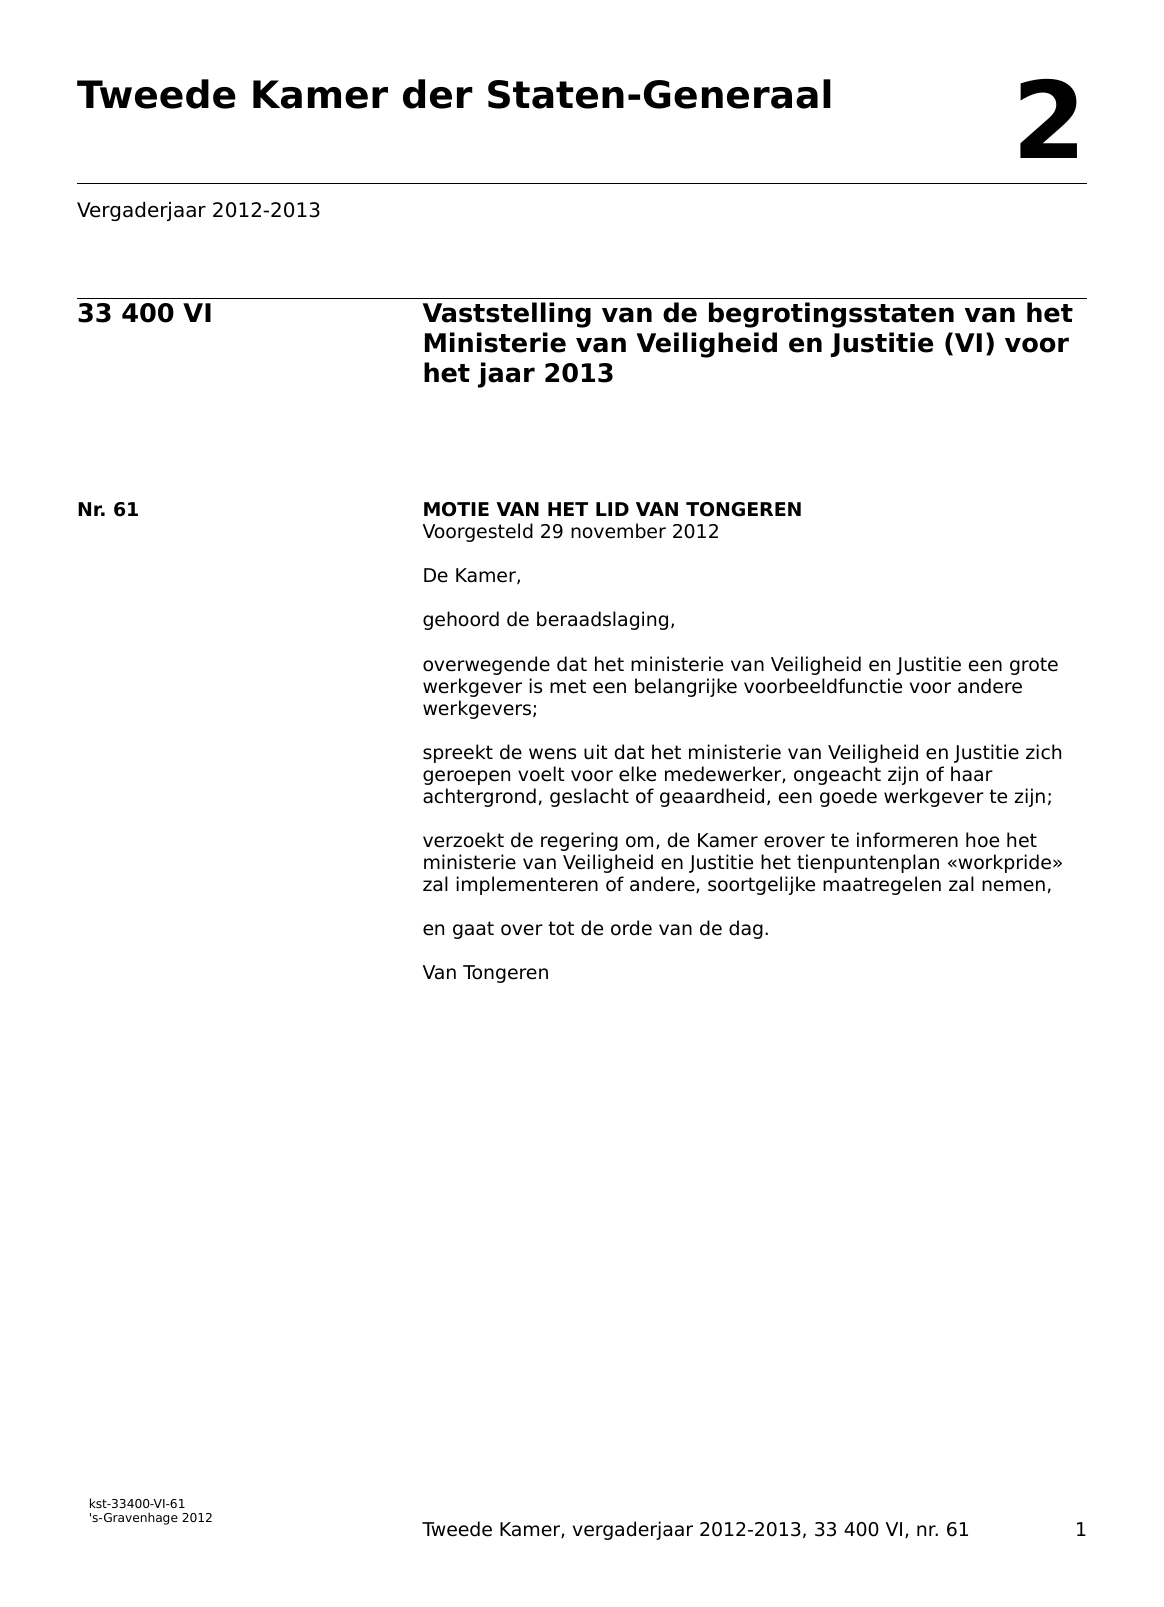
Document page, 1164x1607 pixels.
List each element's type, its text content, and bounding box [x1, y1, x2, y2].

text 's-Gravenhage 2012 [88, 1511, 323, 1525]
text Van Tongeren [422, 962, 1087, 984]
text Voorgesteld 29 november 2012 [422, 521, 1087, 543]
table_cell Vergaderjaar 2012-2013 [77, 184, 1087, 298]
text kst-33400-VI-61 [88, 1497, 323, 1511]
table_header Tweede Kamer der Staten-Generaal [77, 59, 886, 183]
text spreekt de wens uit dat het ministerie van Veiligheid en Justitie zich geroepen voelt voor elke medewerker, ongeacht zijn of haar achtergrond, geslacht of geaardheid, een goede werkgever te zijn; [422, 742, 1087, 808]
text overwegende dat het ministerie van Veiligheid en Justitie een grote werkgever is met een belangrijke voorbeeldfunctie voor andere werkgevers; [422, 653, 1087, 719]
text gehoord de beraadslaging, [422, 609, 1087, 631]
text De Kamer, [422, 565, 1087, 587]
text verzoekt de regering om, de Kamer erover te informeren hoe het ministerie van Veiligheid en Justitie het tienpuntenplan «workpride» zal implementeren of andere, soortgelijke maatregelen zal nemen, [422, 830, 1087, 896]
subtitle Nr. 61 MOTIE VAN HET LID VAN TONGEREN [77, 499, 1087, 521]
subtitle 33 400 VI Vaststelling van de begrotingsstaten van het Ministerie van Veiligheid en Justitie (VI) voor het jaar 2013 [77, 299, 1087, 388]
text en gaat over tot de orde van de dag. [422, 918, 1087, 940]
table_header 2 [886, 59, 1087, 183]
